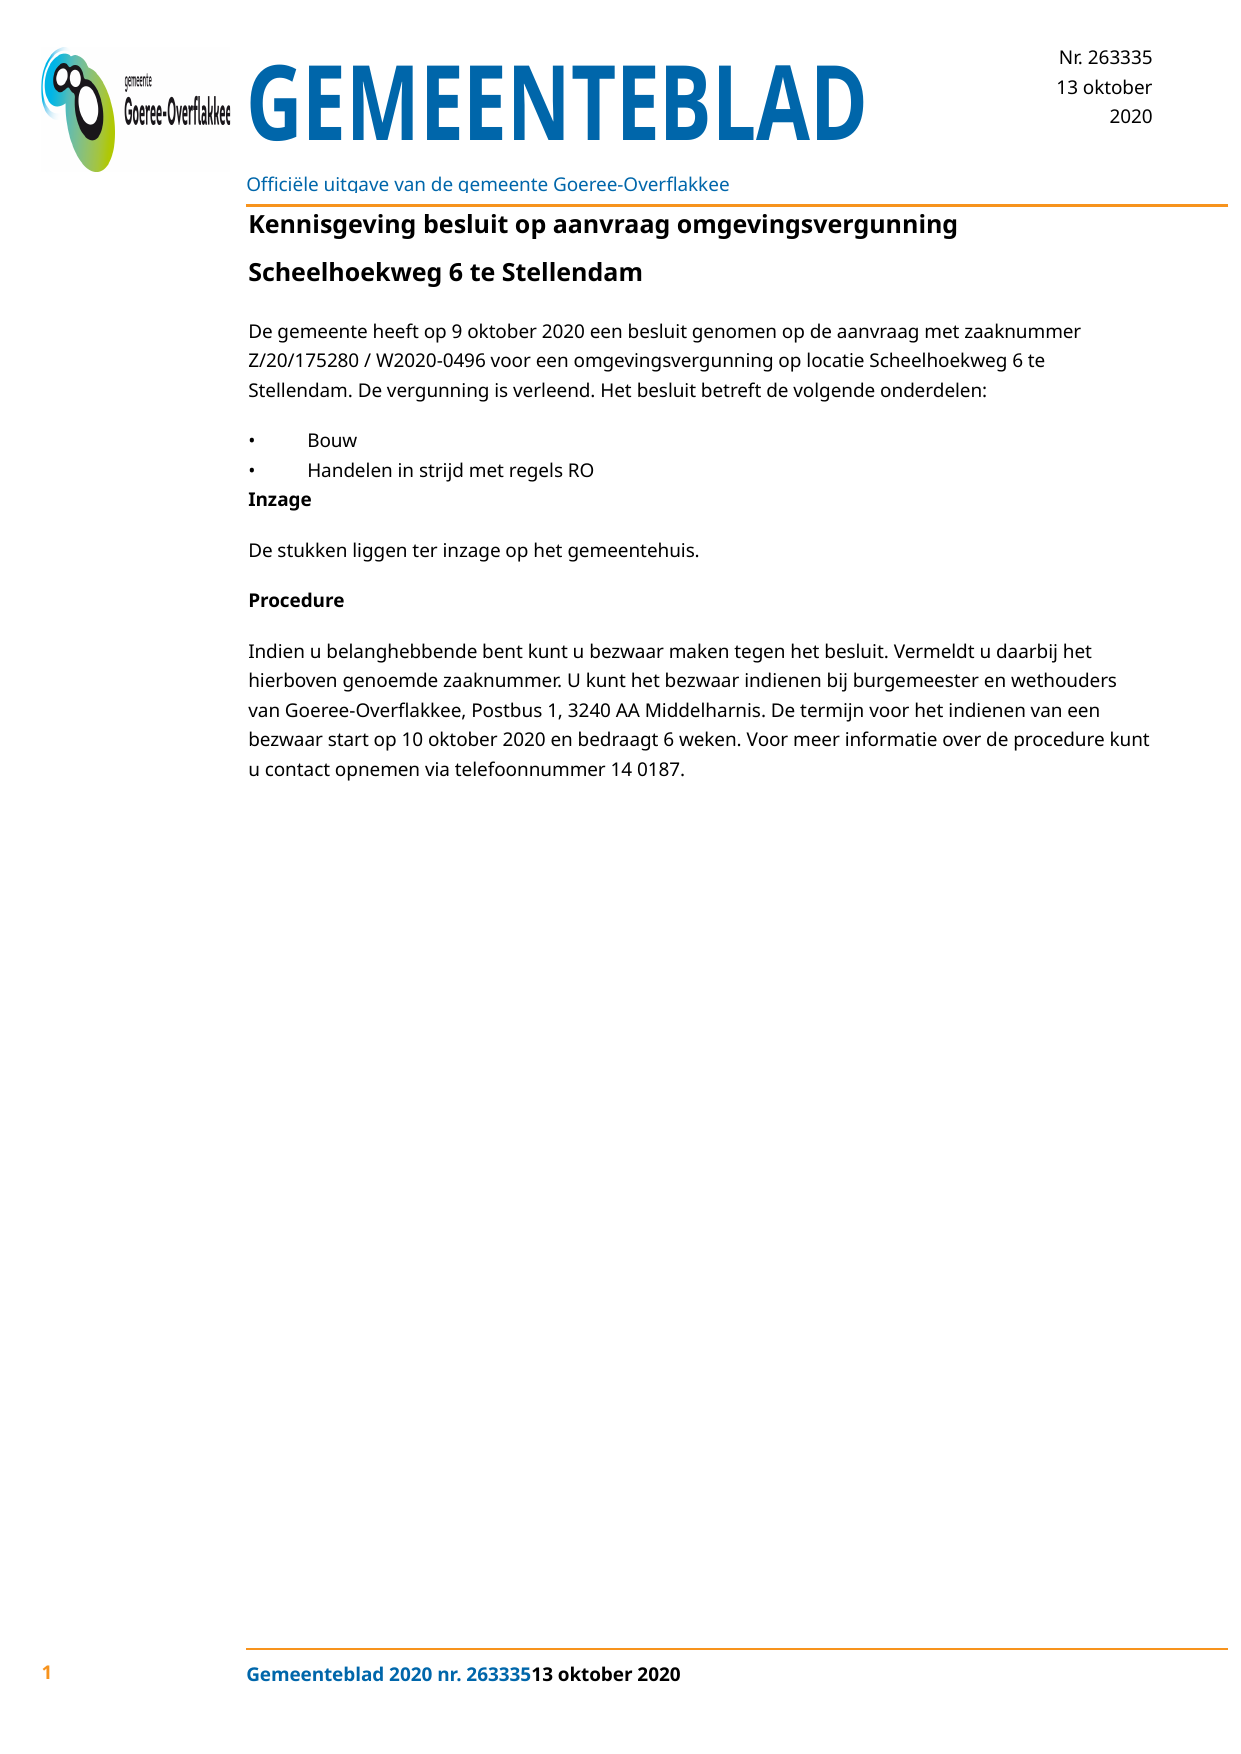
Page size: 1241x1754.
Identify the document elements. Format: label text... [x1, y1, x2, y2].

text Kennisgeving besluit op aanvraag omgevingsvergunning Scheelhoekweg 6 te Stellendam [248, 207, 1152, 288]
text De stukken liggen ter inzage op het gemeentehuis. [248, 537, 1152, 563]
text Indien u belanghebbende bent kunt u bezwaar maken tegen het besluit. Vermeldt u daarbij het hierboven genoemde zaaknummer. U kunt het bezwaar indienen bij burgemeester en wethouders van Goeree-Overflakkee, Postbus 1, 3240 AA Middelharnis. De termijn voor het indienen van een bezwaar start op 10 oktober 2020 en bedraagt 6 weken. Voor meer informatie over de procedure kunt u contact opnemen via telefoonnummer 14 0187. [248, 638, 1152, 782]
picture [41, 47, 231, 172]
list Bouw [248, 427, 1152, 453]
list Handelen in strijd met regels RO [248, 457, 1152, 483]
text Inzage [248, 487, 1152, 512]
text De gemeente heeft op 9 oktober 2020 een besluit genomen op de aanvraag met zaaknummer Z/20/175280 / W2020-0496 voor een omgevingsvergunning op locatie Scheelhoekweg 6 te Stellendam. De vergunning is verleend. Het besluit betreft de volgende onderdelen: [248, 318, 1152, 403]
text Procedure [248, 587, 1152, 613]
